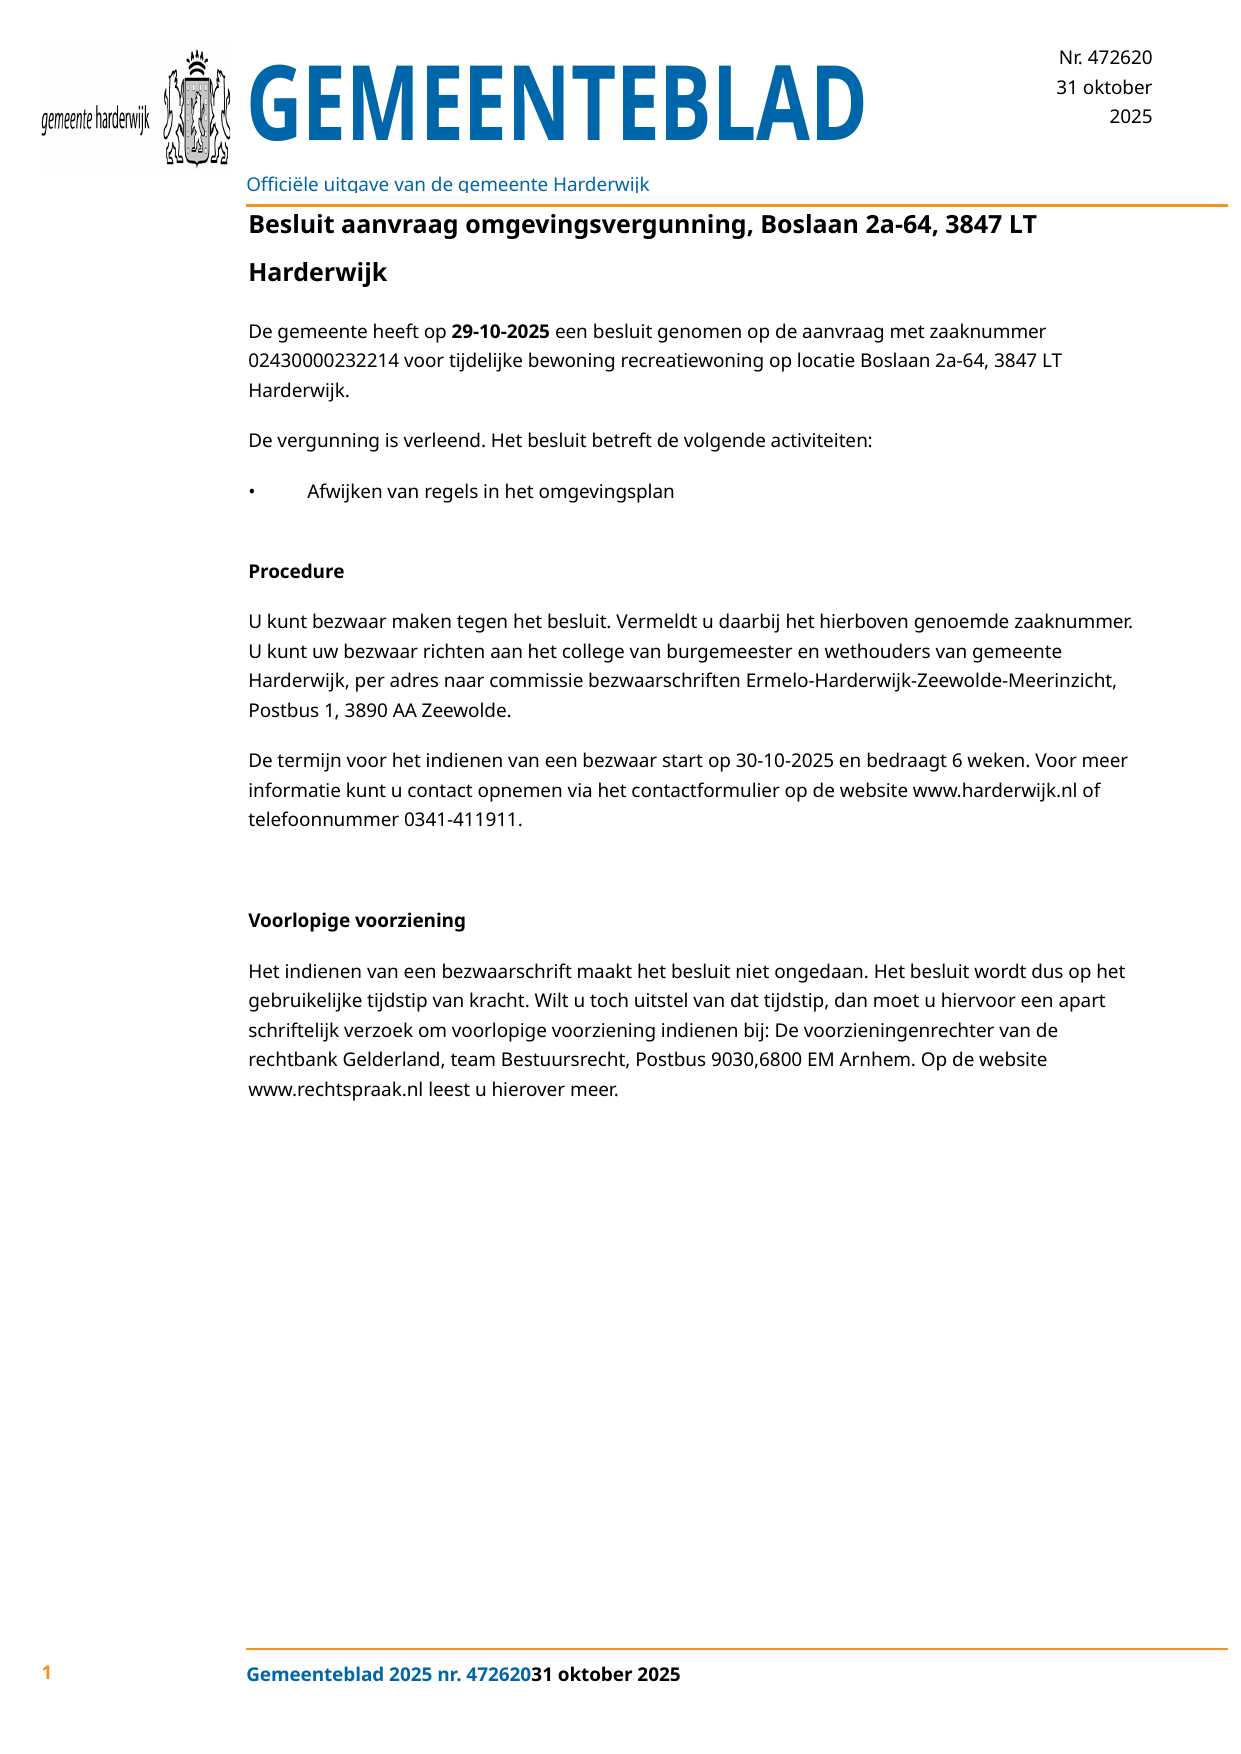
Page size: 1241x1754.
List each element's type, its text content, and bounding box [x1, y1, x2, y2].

text Procedure [248, 558, 1152, 584]
text Het indienen van een bezwaarschrift maakt het besluit niet ongedaan. Het besluit wordt dus op het gebruikelijke tijdstip van kracht. Wilt u toch uitstel van dat tijdstip, dan moet u hiervoor een apart schriftelijk verzoek om voorlopige voorziening indienen bij: De voorzieningenrechter van de rechtbank Gelderland, team Bestuursrecht, Postbus 9030,6800 EM Arnhem. Op de website www.rechtspraak.nl leest u hierover meer. [248, 958, 1152, 1102]
list Afwijken van regels in het omgevingsplan [248, 478, 1152, 504]
text Besluit aanvraag omgevingsvergunning, Boslaan 2a-64, 3847 LT Harderwijk [248, 207, 1152, 288]
text U kunt bezwaar maken tegen het besluit. Vermeldt u daarbij het hierboven genoemde zaaknummer. U kunt uw bezwaar richten aan het college van burgemeester en wethouders van gemeente Harderwijk, per adres naar commissie bezwaarschriften Ermelo-Harderwijk-Zeewolde-Meerinzicht, Postbus 1, 3890 AA Zeewolde. [248, 608, 1152, 723]
text De vergunning is verleend. Het besluit betreft de volgende activiteiten: [248, 427, 1152, 453]
text De gemeente heeft op 29-10-2025 een besluit genomen op de aanvraag met zaaknummer 02430000232214 voor tijdelijke bewoning recreatiewoning op locatie Boslaan 2a-64, 3847 LT Harderwijk. [248, 318, 1152, 403]
text De termijn voor het indienen van een bezwaar start op 30-10-2025 en bedraagt 6 weken. Voor meer informatie kunt u contact opnemen via het contactformulier op de website www.harderwijk.nl of telefoonnummer 0341-411911. [248, 747, 1152, 832]
picture [41, 47, 231, 172]
text Voorlopige voorziening [248, 907, 1152, 933]
